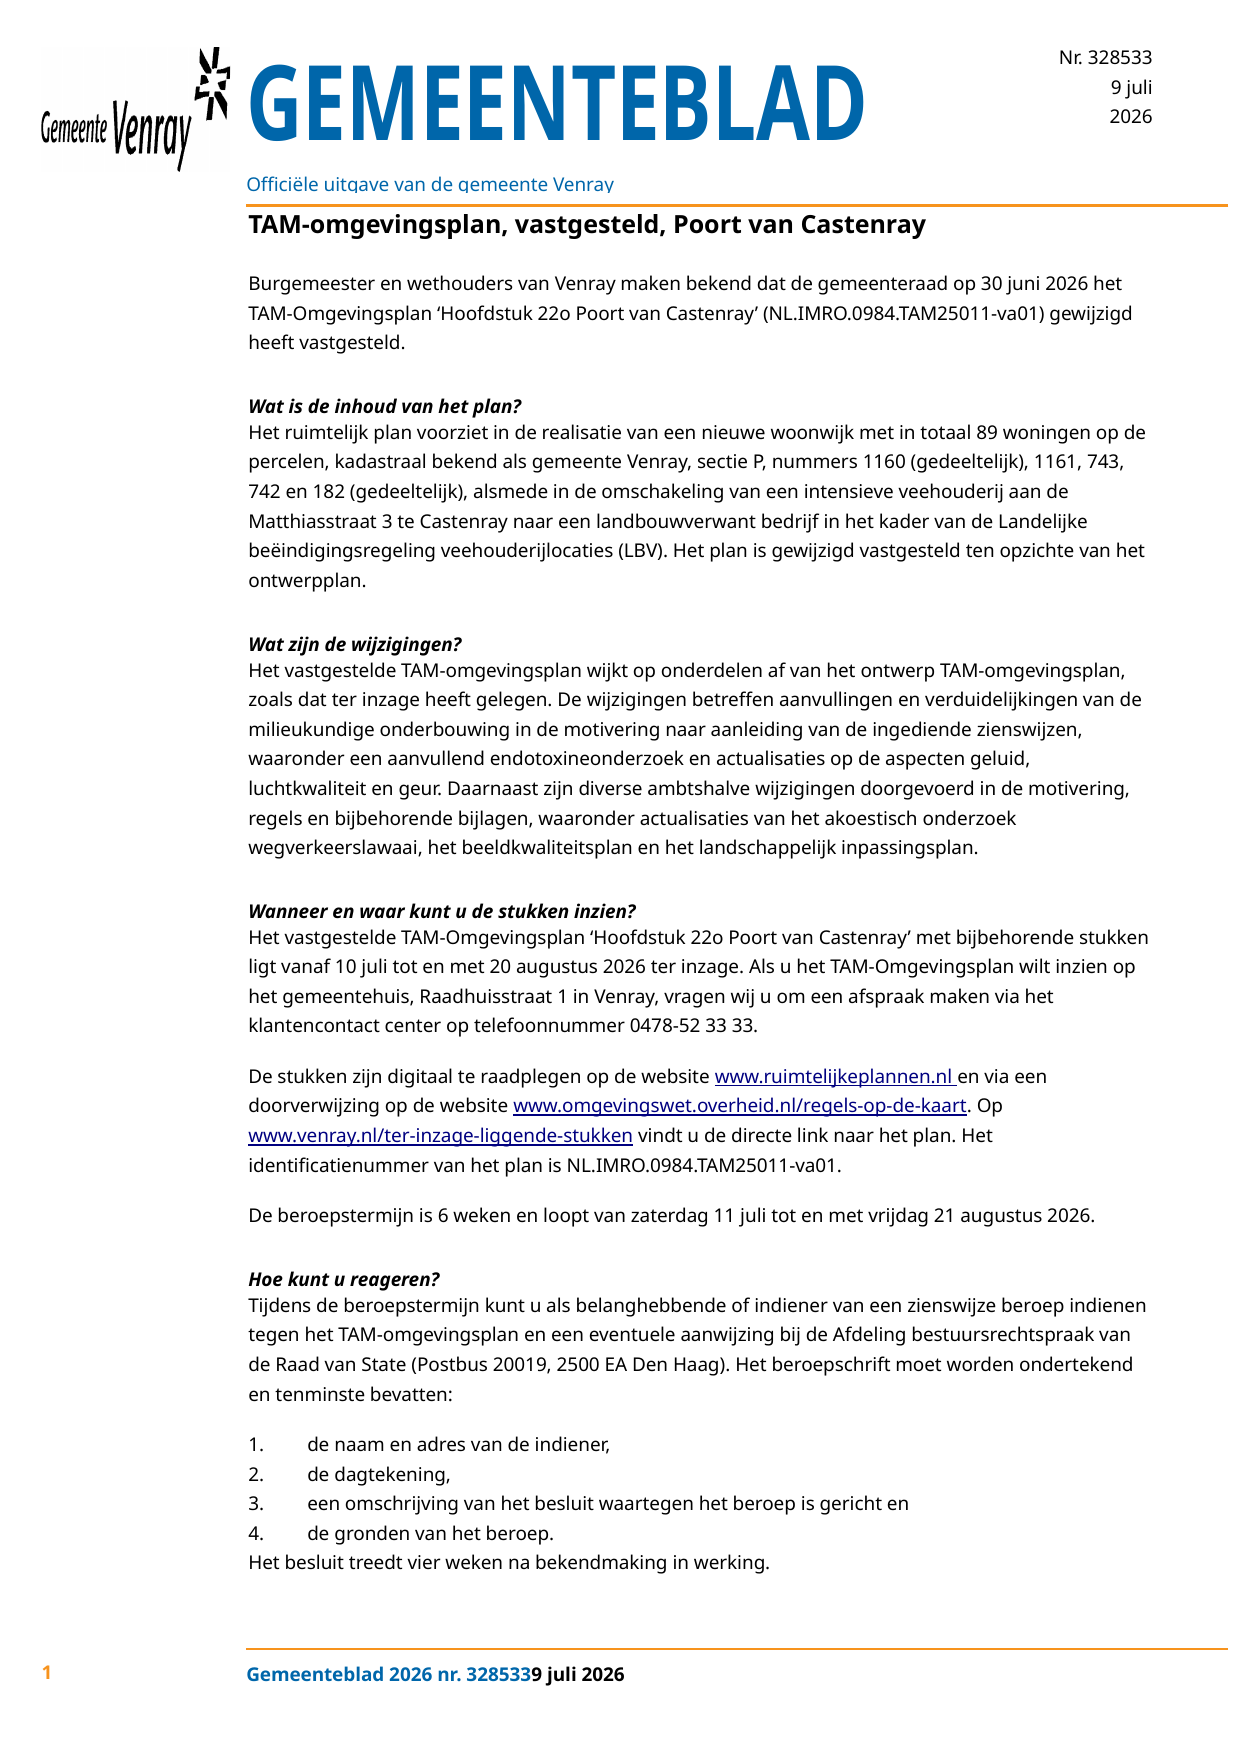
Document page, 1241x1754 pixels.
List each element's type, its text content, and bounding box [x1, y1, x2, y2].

text Het vastgestelde TAM-Omgevingsplan ‘Hoofdstuk 22o Poort van Castenray’ met bijbehorende stukken ligt vanaf 10 juli tot en met 20 augustus 2026 ter inzage. Als u het TAM-Omgevingsplan wilt inzien op het gemeentehuis, Raadhuisstraat 1 in Venray, vragen wij u om een afspraak maken via het klantencontact center op telefoonnummer 0478-52 33 33. [248, 924, 1152, 1038]
list een omschrijving van het besluit waartegen het beroep is gericht en [248, 1490, 1152, 1516]
list de gronden van het beroep. [248, 1520, 1152, 1546]
text TAM-omgevingsplan, vastgesteld, Poort van Castenray [248, 207, 1152, 241]
text De stukken zijn digitaal te raadplegen op de website www.ruimtelijkeplannen.nl en via een doorverwijzing op de website www.omgevingswet.overheid.nl/regels-op-de-kaart. Op www.venray.nl/ter-inzage-liggende-stukken vindt u de directe link naar het plan. Het identificatienummer van het plan is NL.IMRO.0984.TAM25011-va01. [248, 1063, 1152, 1178]
picture [41, 47, 231, 172]
text Hoe kunt u reageren? [248, 1266, 1152, 1292]
text Tijdens de beroepstermijn kunt u als belanghebbende of indiener van een zienswijze beroep indienen tegen het TAM-omgevingsplan en een eventuele aanwijzing bij de Afdeling bestuursrechtspraak van de Raad van State (Postbus 20019, 2500 EA Den Haag). Het beroepschrift moet worden ondertekend en tenminste bevatten: [248, 1292, 1152, 1406]
text Wanneer en waar kunt u de stukken inzien? [248, 898, 1152, 924]
list de dagtekening, [248, 1461, 1152, 1486]
text Het besluit treedt vier weken na bekendmaking in werking. [248, 1549, 1152, 1575]
text Wat zijn de wijzigingen? [248, 631, 1152, 657]
text Het ruimtelijk plan voorziet in de realisatie van een nieuwe woonwijk met in totaal 89 woningen op de percelen, kadastraal bekend als gemeente Venray, sectie P, nummers 1160 (gedeeltelijk), 1161, 743, 742 en 182 (gedeeltelijk), alsmede in de omschakeling van een intensieve veehouderij aan de Matthiasstraat 3 te Castenray naar een landbouwverwant bedrijf in het kader van de Landelijke beëindigingsregeling veehouderijlocaties (LBV). Het plan is gewijzigd vastgesteld ten opzichte van het ontwerpplan. [248, 419, 1152, 593]
text Het vastgestelde TAM-omgevingsplan wijkt op onderdelen af van het ontwerp TAM-omgevingsplan, zoals dat ter inzage heeft gelegen. De wijzigingen betreffen aanvullingen en verduidelijkingen van de milieukundige onderbouwing in de motivering naar aanleiding van de ingediende zienswijzen, waaronder een aanvullend endotoxineonderzoek en actualisaties op de aspecten geluid, luchtkwaliteit en geur. Daarnaast zijn diverse ambtshalve wijzigingen doorgevoerd in de motivering, regels en bijbehorende bijlagen, waaronder actualisaties van het akoestisch onderzoek wegverkeerslawaai, het beeldkwaliteitsplan en het landschappelijk inpassingsplan. [248, 657, 1152, 860]
list de naam en adres van de indiener, [248, 1431, 1152, 1457]
text De beroepstermijn is 6 weken en loopt van zaterdag 11 juli tot en met vrijdag 21 augustus 2026. [248, 1202, 1152, 1228]
text Wat is de inhoud van het plan? [248, 393, 1152, 419]
text Burgemeester en wethouders van Venray maken bekend dat de gemeenteraad op 30 juni 2026 het TAM-Omgevingsplan ‘Hoofdstuk 22o Poort van Castenray’ (NL.IMRO.0984.TAM25011-va01) gewijzigd heeft vastgesteld. [248, 270, 1152, 355]
